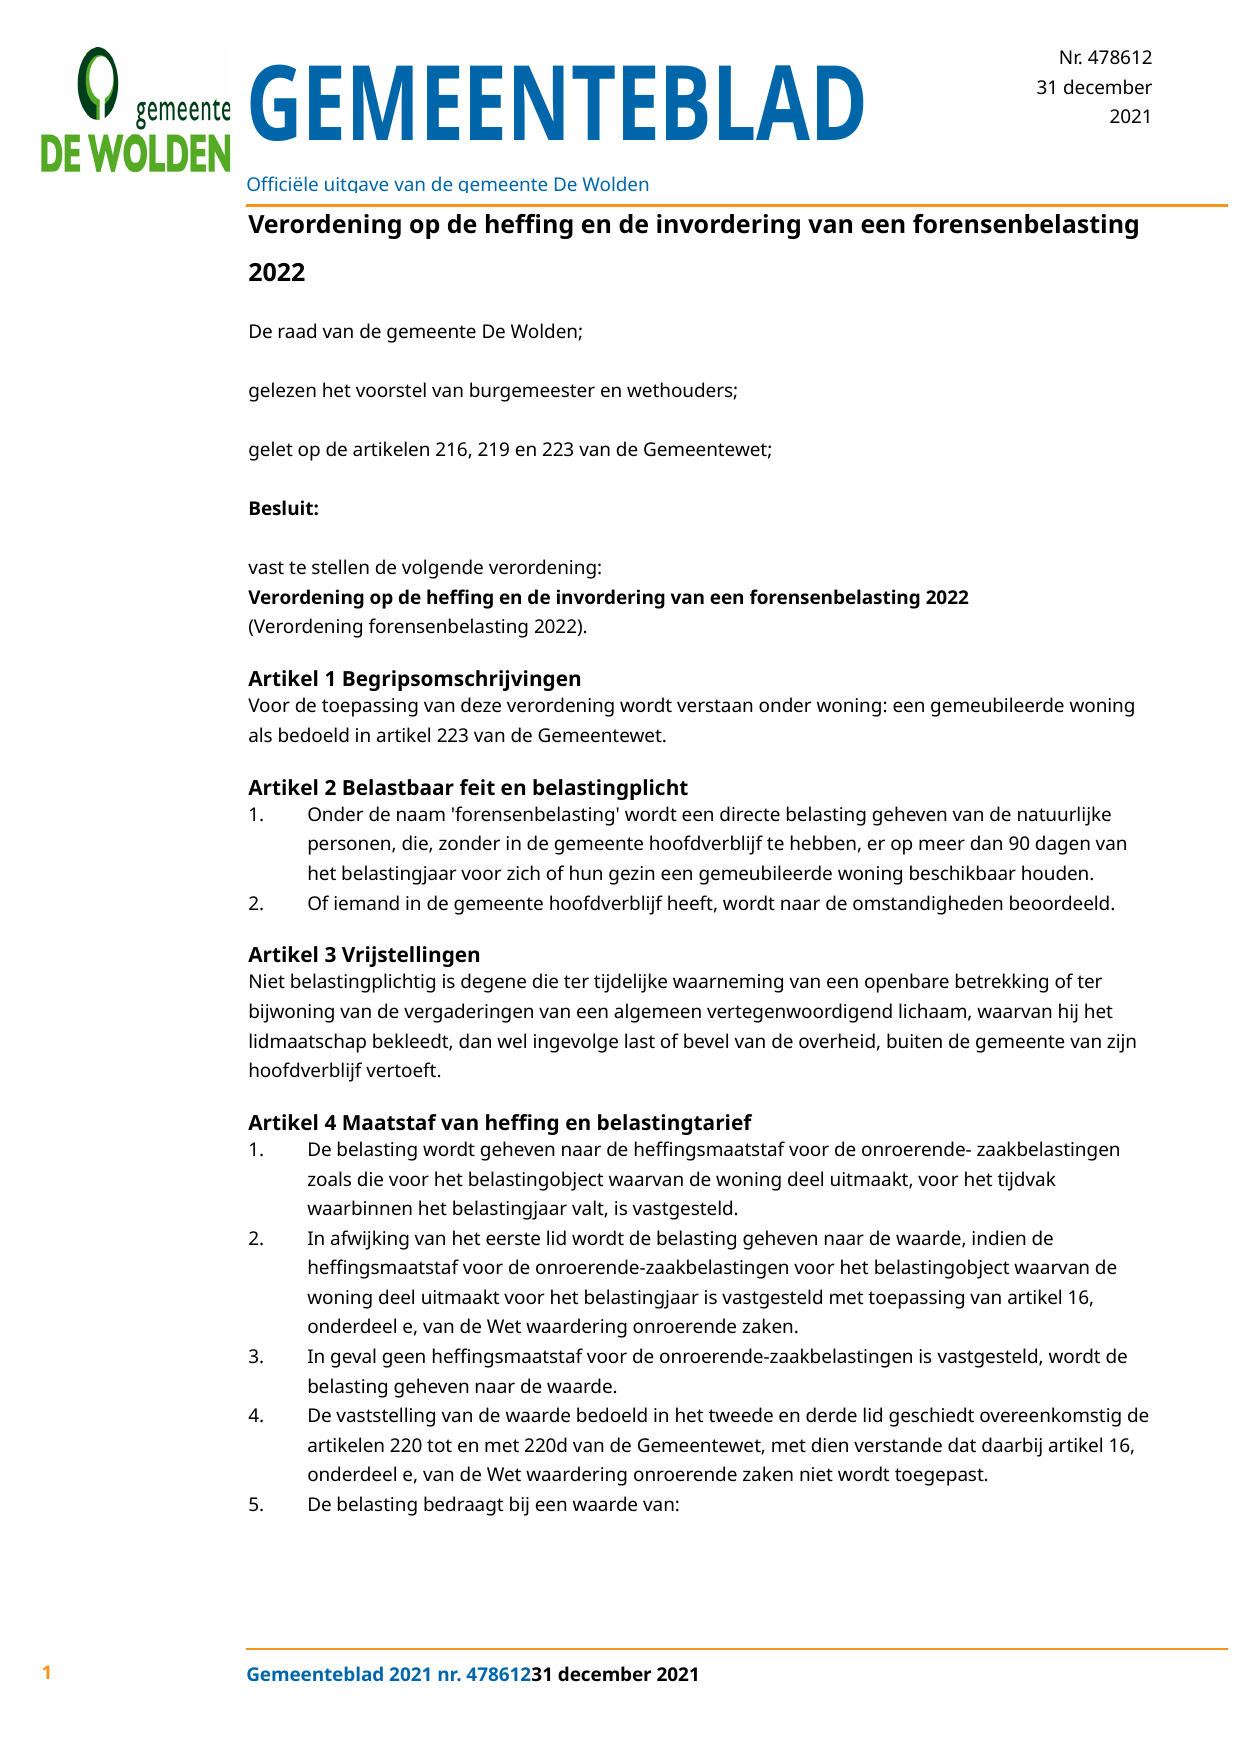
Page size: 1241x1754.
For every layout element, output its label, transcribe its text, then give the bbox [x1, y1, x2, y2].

text Besluit: [248, 495, 1152, 521]
list De vaststelling van de waarde bedoeld in het tweede en derde lid geschiedt overeenkomstig de artikelen 220 tot en met 220d van de Gemeentewet, met dien verstande dat daarbij artikel 16, onderdeel e, van de Wet waardering onroerende zaken niet wordt toegepast. [248, 1402, 1152, 1487]
list Of iemand in de gemeente hoofdverblijf heeft, wordt naar de omstandigheden beoordeeld. [248, 890, 1152, 916]
list Onder de naam 'forensenbelasting' wordt een directe belasting geheven van de natuurlijke personen, die, zonder in de gemeente hoofdverblijf te hebben, er op meer dan 90 dagen van het belastingjaar voor zich of hun gezin een gemeubileerde woning beschikbaar houden. [248, 801, 1152, 886]
text Verordening op de heffing en de invordering van een forensenbelasting 2022 [248, 207, 1152, 288]
text Artikel 1 Begripsomschrijvingen [248, 664, 1152, 693]
text gelet op de artikelen 216, 219 en 223 van de Gemeentewet; [248, 436, 1152, 462]
picture [41, 47, 231, 172]
text gelezen het voorstel van burgemeester en wethouders; [248, 377, 1152, 403]
text Artikel 4 Maatstaf van heffing en belastingtarief [248, 1108, 1152, 1136]
list De belasting bedraagt bij een waarde van: [248, 1491, 1152, 1517]
text Verordening op de heffing en de invordering van een forensenbelasting 2022 [248, 584, 1152, 610]
text Artikel 2 Belastbaar feit en belastingplicht [248, 773, 1152, 801]
list De belasting wordt geheven naar de heffingsmaatstaf voor de onroerende- zaakbelastingen zoals die voor het belastingobject waarvan de woning deel uitmaakt, voor het tijdvak waarbinnen het belastingjaar valt, is vastgesteld. [248, 1136, 1152, 1221]
text Voor de toepassing van deze verordening wordt verstaan onder woning: een gemeubileerde woning als bedoeld in artikel 223 van de Gemeentewet. [248, 693, 1152, 748]
text Niet belastingplichtig is degene die ter tijdelijke waarneming van een openbare betrekking of ter bijwoning van de vergaderingen van een algemeen vertegenwoordigend lichaam, waarvan hij het lidmaatschap bekleedt, dan wel ingevolge last of bevel van de overheid, buiten de gemeente van zijn hoofdverblijf vertoeft. [248, 969, 1152, 1083]
list In geval geen heffingsmaatstaf voor de onroerende-zaakbelastingen is vastgesteld, wordt de belasting geheven naar de waarde. [248, 1343, 1152, 1399]
list In afwijking van het eerste lid wordt de belasting geheven naar de waarde, indien de heffingsmaatstaf voor de onroerende-zaakbelastingen voor het belastingobject waarvan de woning deel uitmaakt voor het belastingjaar is vastgesteld met toepassing van artikel 16, onderdeel e, van de Wet waardering onroerende zaken. [248, 1225, 1152, 1339]
text Artikel 3 Vrijstellingen [248, 940, 1152, 969]
text (Verordening forensenbelasting 2022). [248, 614, 1152, 639]
text vast te stellen de volgende verordening: [248, 554, 1152, 580]
text De raad van de gemeente De Wolden; [248, 318, 1152, 344]
